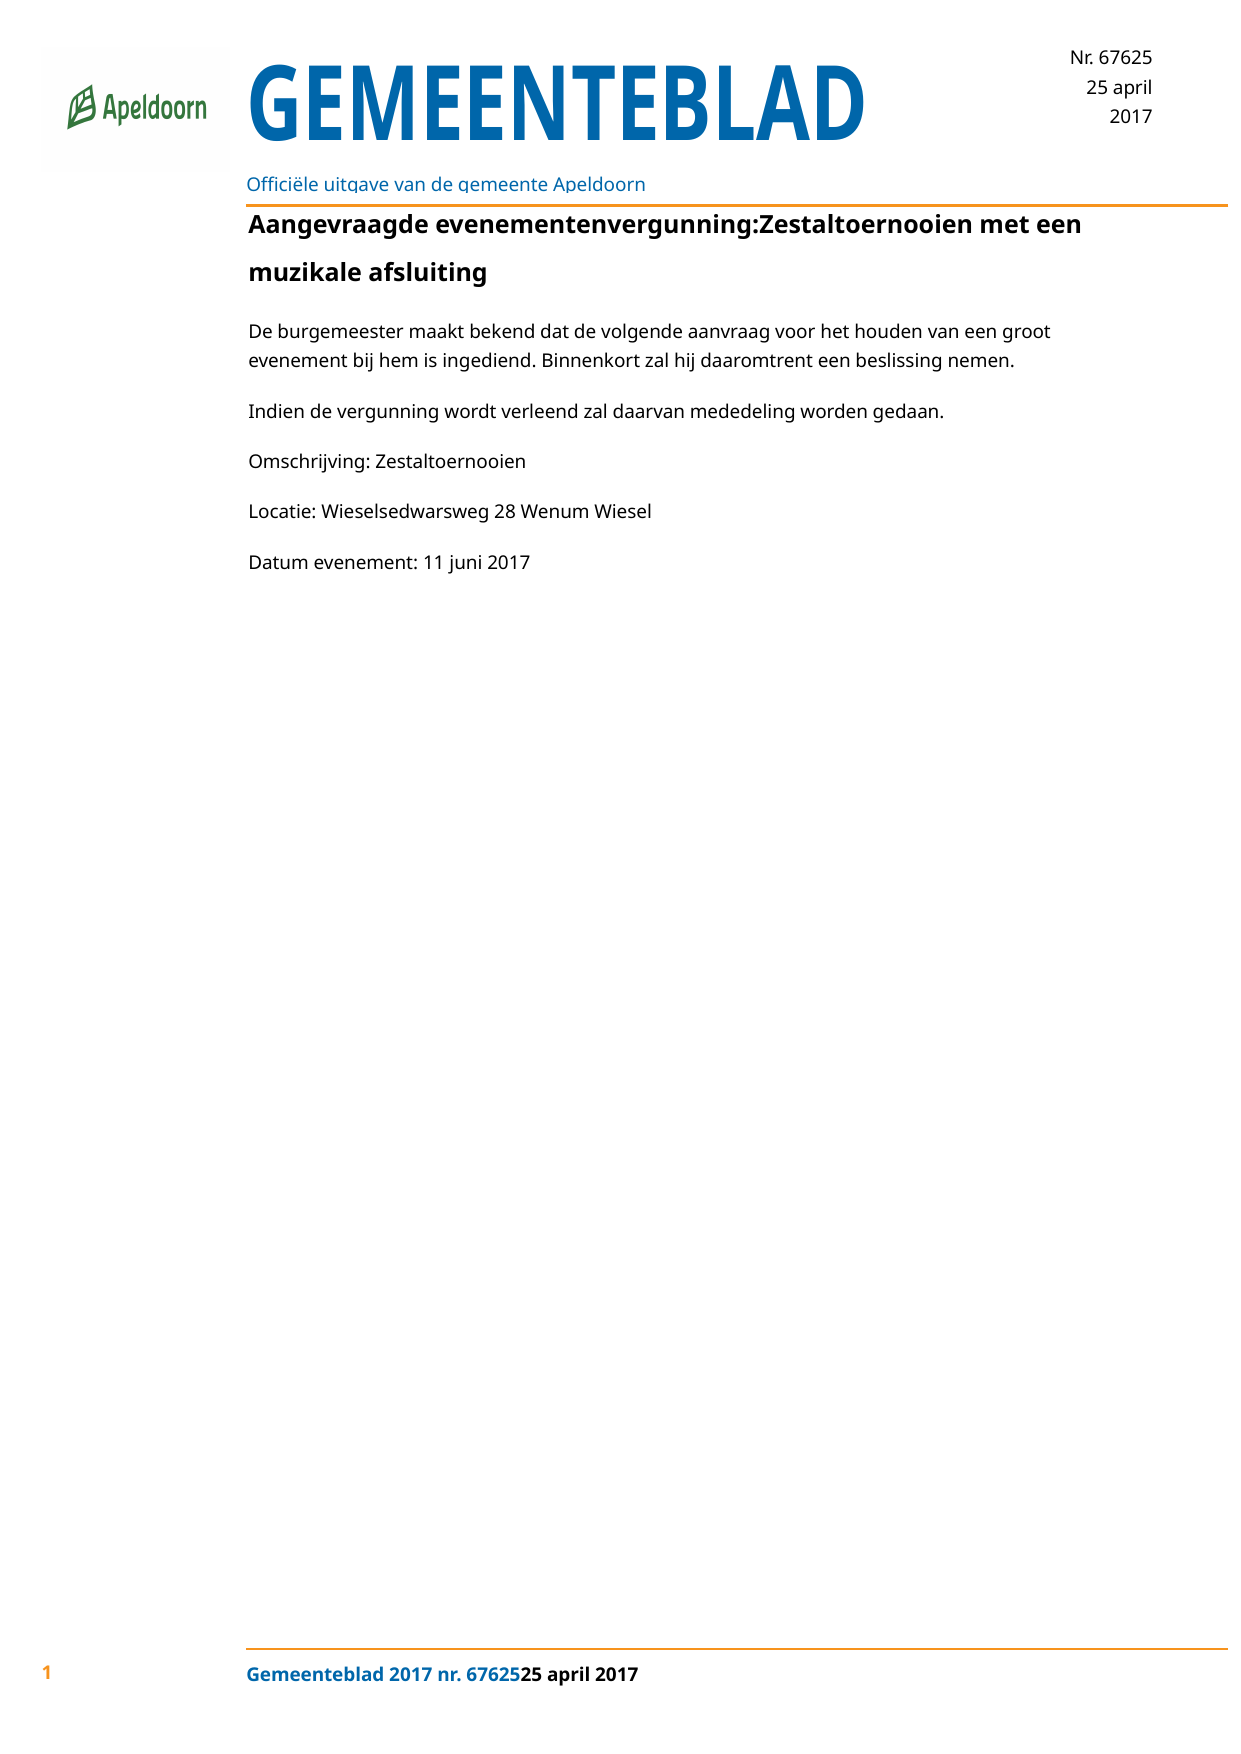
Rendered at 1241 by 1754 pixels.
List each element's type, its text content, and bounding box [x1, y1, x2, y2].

text Omschrijving: Zestaltoernooien [248, 448, 1152, 474]
text Locatie: Wieselsedwarsweg 28 Wenum Wiesel [248, 499, 1152, 524]
text Indien de vergunning wordt verleend zal daarvan mededeling worden gedaan. [248, 398, 1152, 424]
picture [41, 47, 231, 172]
text Datum evenement: 11 juni 2017 [248, 549, 1152, 575]
text Aangevraagde evenementenvergunning:Zestaltoernooien met een muzikale afsluiting [248, 207, 1152, 288]
text De burgemeester maakt bekend dat de volgende aanvraag voor het houden van een groot evenement bij hem is ingediend. Binnenkort zal hij daaromtrent een beslissing nemen. [248, 318, 1152, 373]
